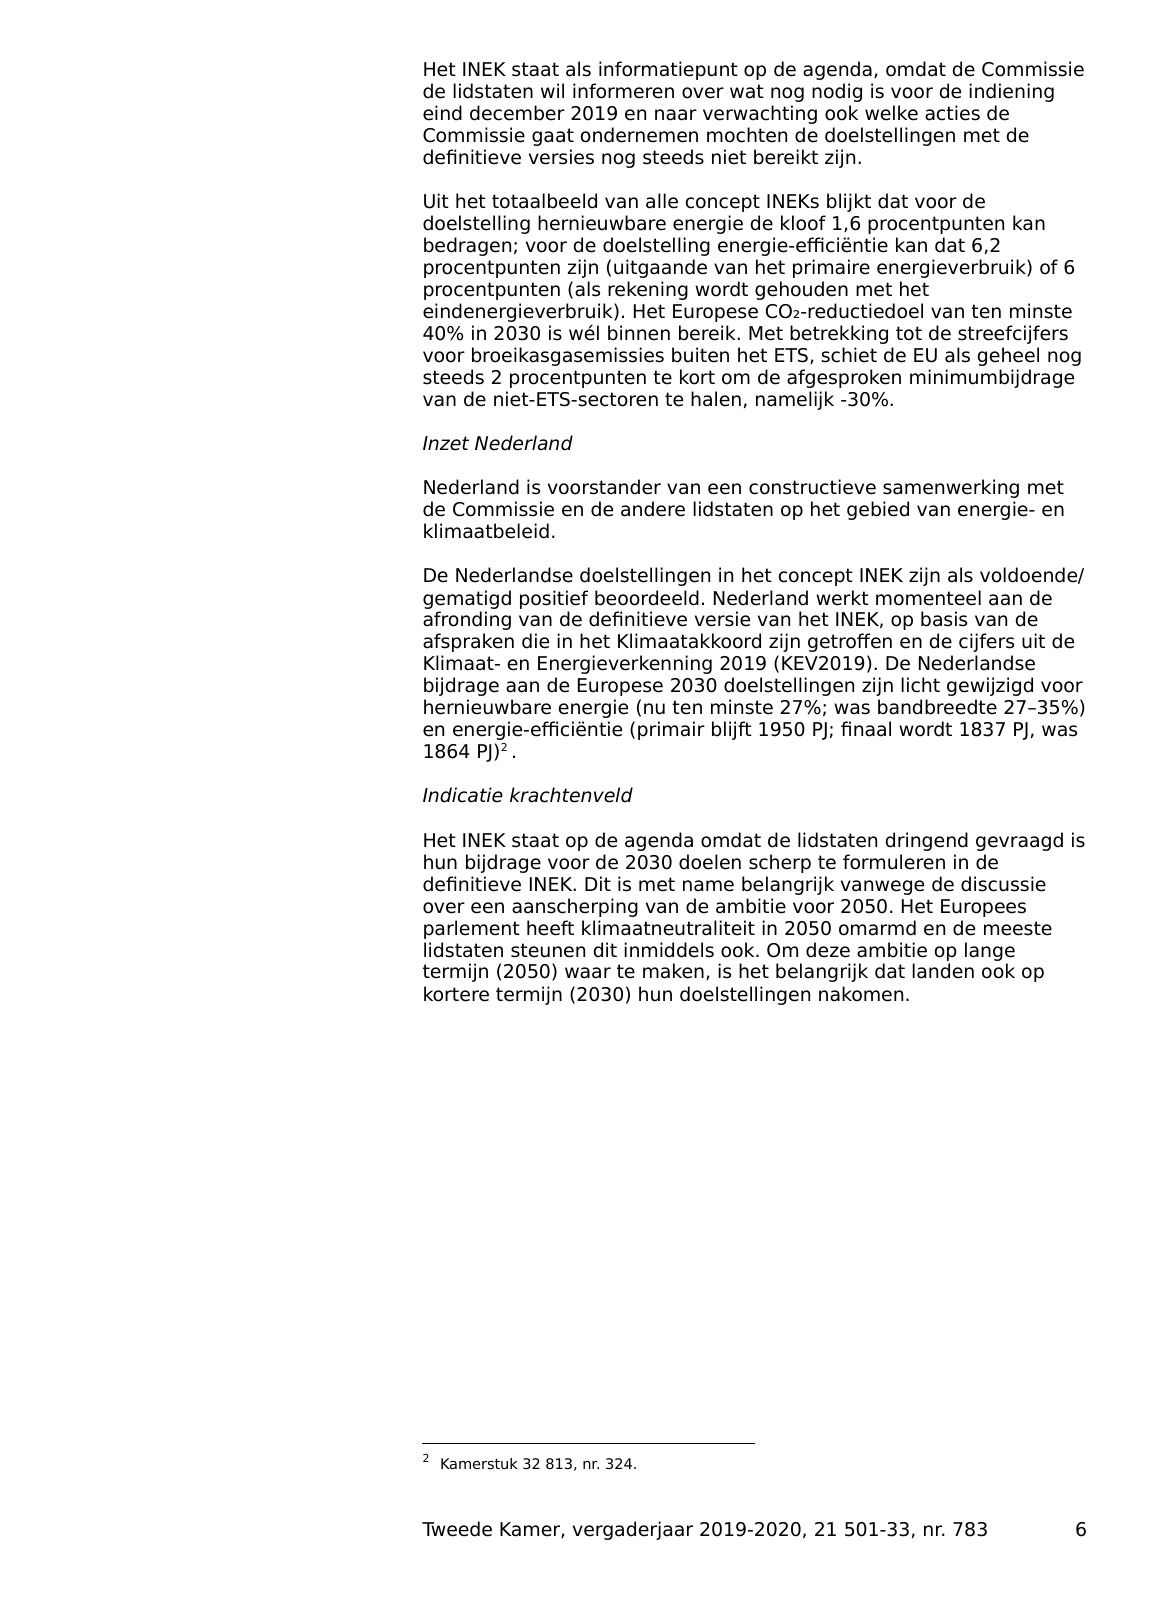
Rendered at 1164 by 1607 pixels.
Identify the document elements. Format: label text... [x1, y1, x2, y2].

subtitle Inzet Nederland [422, 433, 1087, 455]
text Het INEK staat op de agenda omdat de lidstaten dringend gevraagd is hun bijdrage voor de 2030 doelen scherp te formuleren in de definitieve INEK. Dit is met name belangrijk vanwege de discussie over een aanscherping van de ambitie voor 2050. Het Europees parlement heeft klimaatneutraliteit in 2050 omarmd en de meeste lidstaten steunen dit inmiddels ook. Om deze ambitie op lange termijn (2050) waar te maken, is het belangrijk dat landen ook op kortere termijn (2030) hun doelstellingen nakomen. [422, 829, 1087, 1005]
text Kamerstuk 32 813, nr. 324. [422, 1452, 1087, 1474]
text Uit het totaalbeeld van alle concept INEKs blijkt dat voor de doelstelling hernieuwbare energie de kloof 1,6 procentpunten kan bedragen; voor de doelstelling energie-efficiëntie kan dat 6,2 procentpunten zijn (uitgaande van het primaire energieverbruik) of 6 procentpunten (als rekening wordt gehouden met het eindenergieverbruik). Het Europese CO₂-reductiedoel van ten minste 40% in 2030 is wél binnen bereik. Met betrekking tot de streefcijfers voor broeikasgasemissies buiten het ETS, schiet de EU als geheel nog steeds 2 procentpunten te kort om de afgesproken minimumbijdrage van de niet-ETS-sectoren te halen, namelijk -30%. [422, 191, 1087, 411]
subtitle Indicatie krachtenveld [422, 785, 1087, 807]
text Nederland is voorstander van een constructieve samenwerking met de Commissie en de andere lidstaten op het gebied van energie- en klimaatbeleid. [422, 477, 1087, 543]
text De Nederlandse doelstellingen in het concept INEK zijn als voldoende/ gematigd positief beoordeeld. Nederland werkt momenteel aan de afronding van de definitieve versie van het INEK, op basis van de afspraken die in het Klimaatakkoord zijn getroffen en de cijfers uit de Klimaat- en Energieverkenning 2019 (KEV2019). De Nederlandse bijdrage aan de Europese 2030 doelstellingen zijn licht gewijzigd voor hernieuwbare energie (nu ten minste 27%; was bandbreedte 27–35%) en energie-efficiëntie (primair blijft 1950 PJ; finaal wordt 1837 PJ, was 1864 PJ). [422, 565, 1087, 763]
text Het INEK staat als informatiepunt op de agenda, omdat de Commissie de lidstaten wil informeren over wat nog nodig is voor de indiening eind december 2019 en naar verwachting ook welke acties de Commissie gaat ondernemen mochten de doelstellingen met de definitieve versies nog steeds niet bereikt zijn. [422, 59, 1087, 169]
